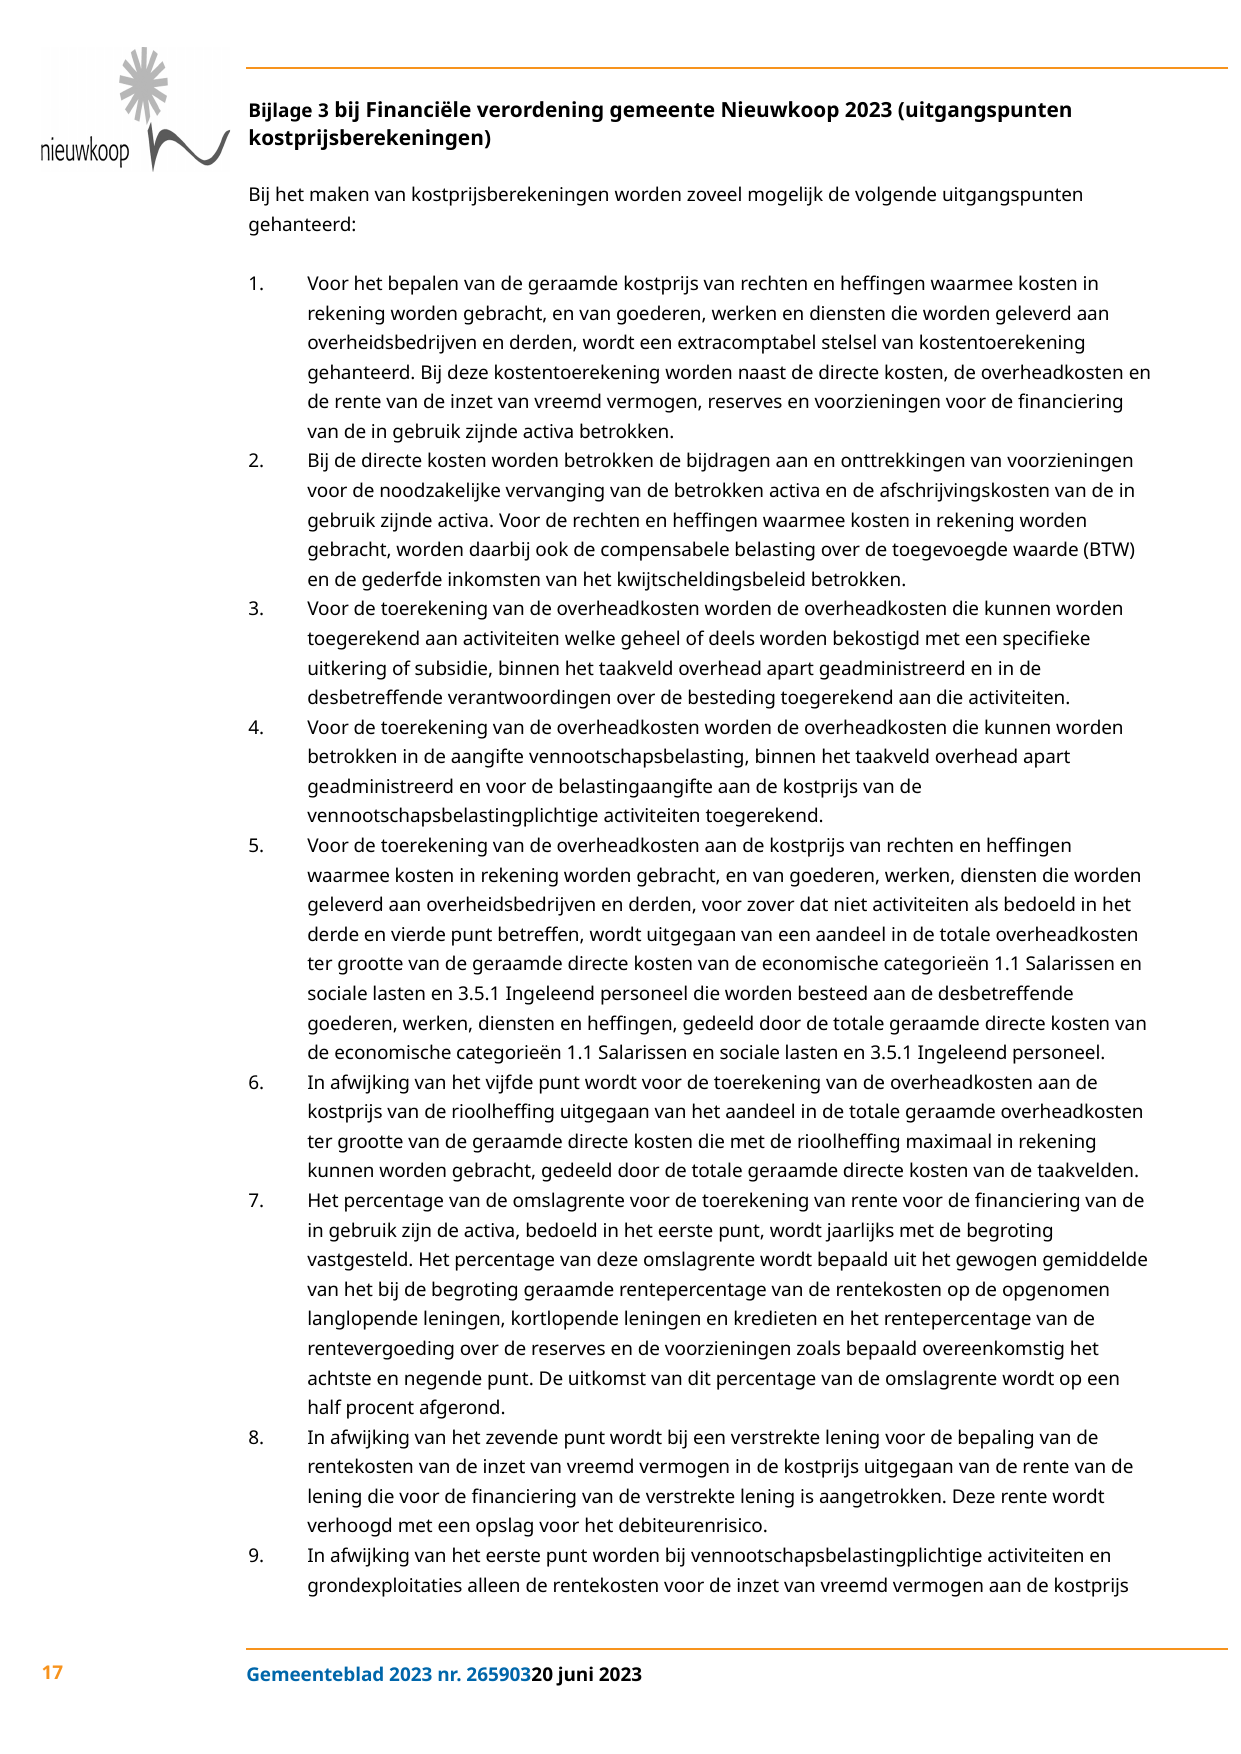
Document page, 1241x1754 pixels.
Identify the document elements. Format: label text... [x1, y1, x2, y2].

picture [41, 47, 231, 172]
list Voor de toerekening van de overheadkosten aan de kostprijs van rechten en heffingen waarmee kosten in rekening worden gebracht, en van goederen, werken, diensten die worden geleverd aan overheidsbedrijven en derden, voor zover dat niet activiteiten als bedoeld in het derde en vierde punt betreffen, wordt uitgegaan van een aandeel in de totale overheadkosten ter grootte van de geraamde directe kosten van de economische categorieën 1.1 Salarissen en sociale lasten en 3.5.1 Ingeleend personeel die worden besteed aan de desbetreffende goederen, werken, diensten en heffingen, gedeeld door de totale geraamde directe kosten van de economische categorieën 1.1 Salarissen en sociale lasten en 3.5.1 Ingeleend personeel. [248, 832, 1152, 1065]
list Het percentage van de omslagrente voor de toerekening van rente voor de financiering van de in gebruik zijn de activa, bedoeld in het eerste punt, wordt jaarlijks met de begroting vastgesteld. Het percentage van deze omslagrente wordt bepaald uit het gewogen gemiddelde van het bij de begroting geraamde rentepercentage van de rentekosten op de opgenomen langlopende leningen, kortlopende leningen en kredieten en het rentepercentage van de rentevergoeding over de reserves en de voorzieningen zoals bepaald overeenkomstig het achtste en negende punt. De uitkomst van dit percentage van de omslagrente wordt op een half procent afgerond. [248, 1187, 1152, 1420]
list In afwijking van het zevende punt wordt bij een verstrekte lening voor de bepaling van de rentekosten van de inzet van vreemd vermogen in de kostprijs uitgegaan van de rente van de lening die voor de financiering van de verstrekte lening is aangetrokken. Deze rente wordt verhoogd met een opslag voor het debiteurenrisico. [248, 1424, 1152, 1538]
list In afwijking van het vijfde punt wordt voor de toerekening van de overheadkosten aan de kostprijs van de rioolheffing uitgegaan van het aandeel in de totale geraamde overheadkosten ter grootte van de geraamde directe kosten die met de rioolheffing maximaal in rekening kunnen worden gebracht, gedeeld door de totale geraamde directe kosten van de taakvelden. [248, 1069, 1152, 1183]
text Bijlage 3 bij Financiële verordening gemeente Nieuwkoop 2023 (uitgangspunten kostprijsberekeningen) [248, 95, 1152, 152]
list Voor de toerekening van de overheadkosten worden de overheadkosten die kunnen worden betrokken in de aangifte vennootschapsbelasting, binnen het taakveld overhead apart geadministreerd en voor de belastingaangifte aan de kostprijs van de vennootschapsbelastingplichtige activiteiten toegerekend. [248, 714, 1152, 828]
list Bij de directe kosten worden betrokken de bijdragen aan en onttrekkingen van voorzieningen voor de noodzakelijke vervanging van de betrokken activa en de afschrijvingskosten van de in gebruik zijnde activa. Voor de rechten en heffingen waarmee kosten in rekening worden gebracht, worden daarbij ook de compensabele belasting over de toegevoegde waarde (BTW) en de gederfde inkomsten van het kwijtscheldingsbeleid betrokken. [248, 448, 1152, 592]
list In afwijking van het eerste punt worden bij vennootschapsbelastingplichtige activiteiten en grondexploitaties alleen de rentekosten voor de inzet van vreemd vermogen aan de kostprijs [248, 1542, 1152, 1597]
list Voor de toerekening van de overheadkosten worden de overheadkosten die kunnen worden toegerekend aan activiteiten welke geheel of deels worden bekostigd met een specifieke uitkering of subsidie, binnen het taakveld overhead apart geadministreerd en in de desbetreffende verantwoordingen over de besteding toegerekend aan die activiteiten. [248, 596, 1152, 710]
list Voor het bepalen van de geraamde kostprijs van rechten en heffingen waarmee kosten in rekening worden gebracht, en van goederen, werken en diensten die worden geleverd aan overheidsbedrijven en derden, wordt een extracomptabel stelsel van kostentoerekening gehanteerd. Bij deze kostentoerekening worden naast de directe kosten, de overheadkosten en de rente van de inzet van vreemd vermogen, reserves en voorzieningen voor de financiering van de in gebruik zijnde activa betrokken. [248, 270, 1152, 444]
text Bij het maken van kostprijsberekeningen worden zoveel mogelijk de volgende uitgangspunten gehanteerd: [248, 181, 1152, 237]
